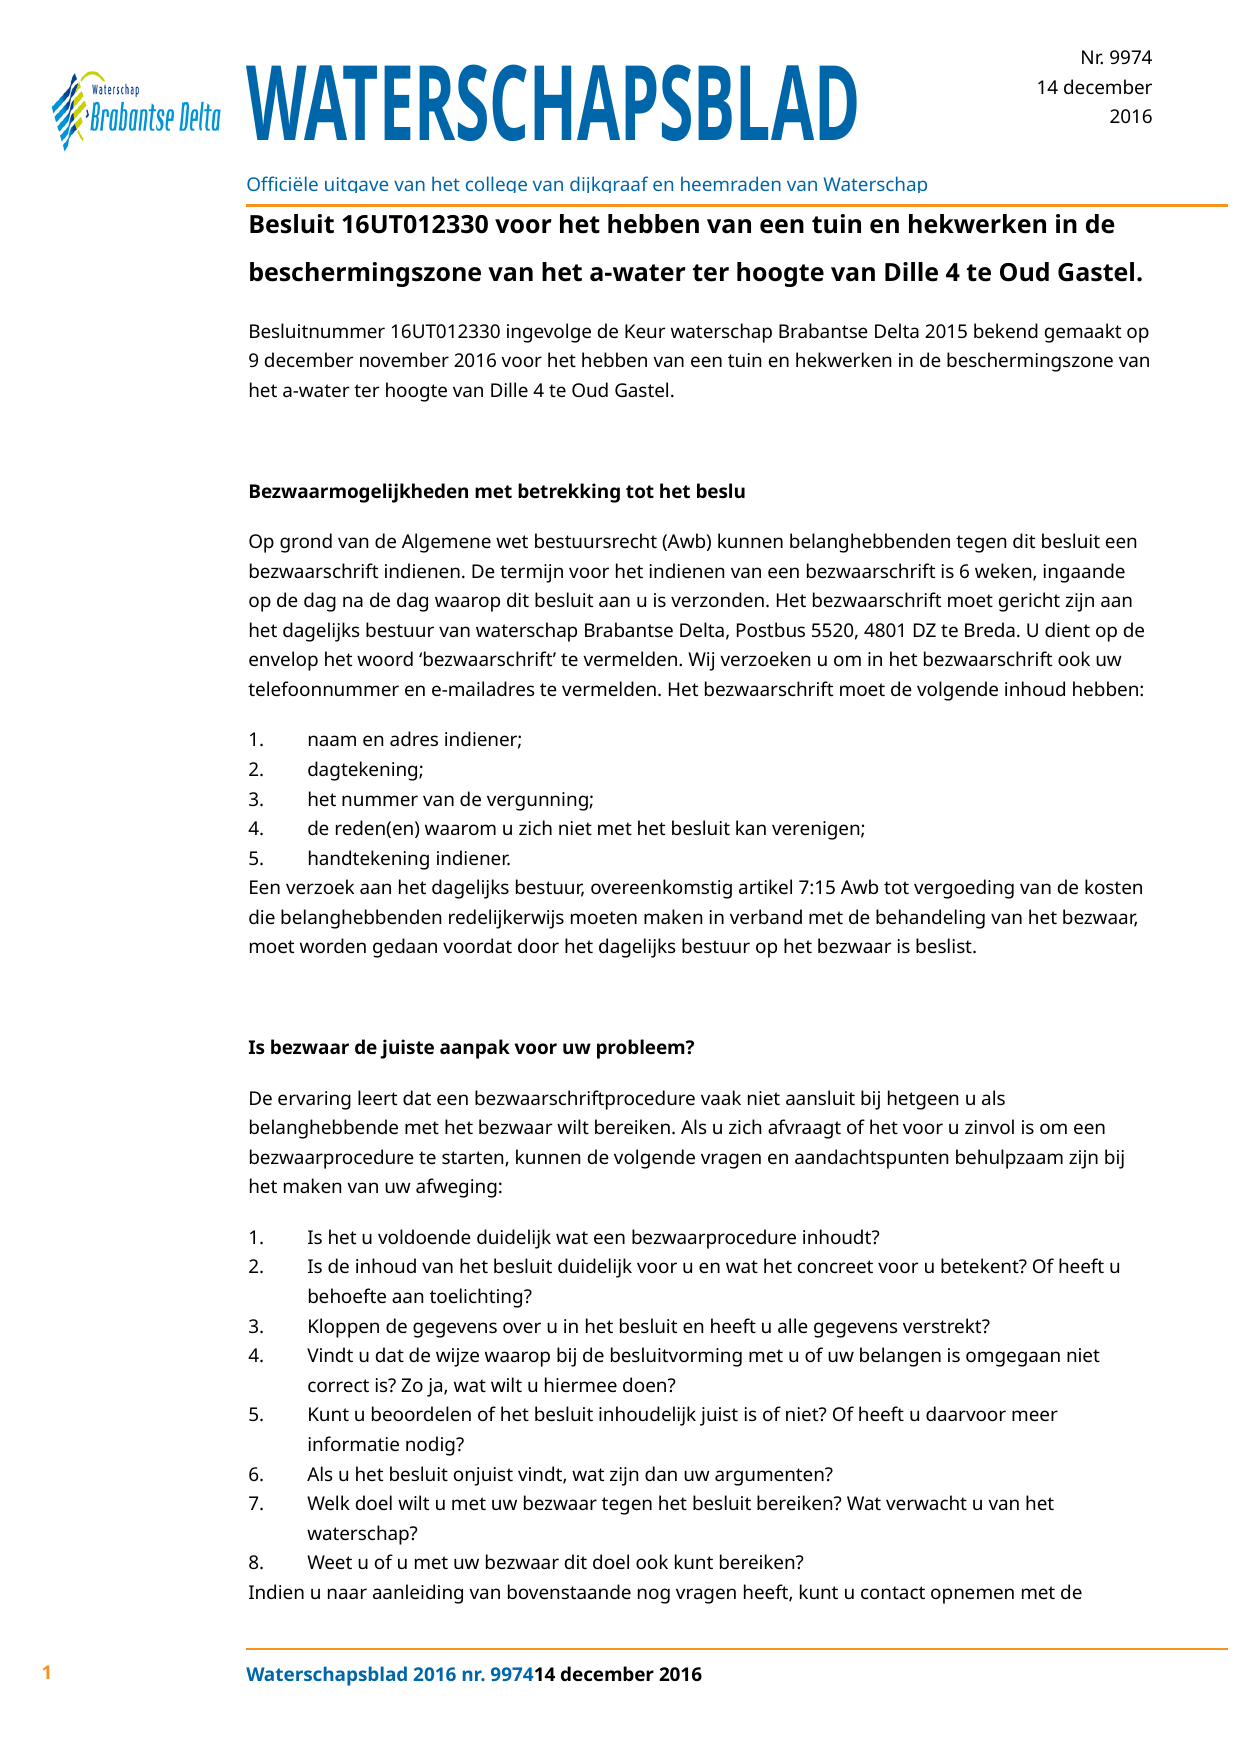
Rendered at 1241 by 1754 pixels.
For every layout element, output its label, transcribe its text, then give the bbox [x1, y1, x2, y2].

text De ervaring leert dat een bezwaarschriftprocedure vaak niet aansluit bij hetgeen u als belanghebbende met het bezwaar wilt bereiken. Als u zich afvraagt of het voor u zinvol is om een bezwaarprocedure te starten, kunnen de volgende vragen en aandachtspunten behulpzaam zijn bij het maken van uw afweging: [248, 1085, 1152, 1199]
text Een verzoek aan het dagelijks bestuur, overeenkomstig artikel 7:15 Awb tot vergoeding van de kosten die belanghebbenden redelijkerwijs moeten maken in verband met de behandeling van het bezwaar, moet worden gedaan voordat door het dagelijks bestuur op het bezwaar is beslist. [248, 874, 1152, 959]
text Op grond van de Algemene wet bestuursrecht (Awb) kunnen belanghebbenden tegen dit besluit een bezwaarschrift indienen. De termijn voor het indienen van een bezwaarschrift is 6 weken, ingaande op de dag na de dag waarop dit besluit aan u is verzonden. Het bezwaarschrift moet gericht zijn aan het dagelijks bestuur van waterschap Brabantse Delta, Postbus 5520, 4801 DZ te Breda. U dient op de envelop het woord ‘bezwaarschrift’ te vermelden. Wij verzoeken u om in het bezwaarschrift ook uw telefoonnummer en e‑mailadres te vermelden. Het bezwaarschrift moet de volgende inhoud hebben: [248, 528, 1152, 702]
list handtekening indiener. [248, 845, 1152, 871]
list naam en adres indiener; [248, 727, 1152, 752]
list de reden(en) waarom u zich niet met het besluit kan verenigen; [248, 815, 1152, 841]
list Weet u of u met uw bezwaar dit doel ook kunt bereiken? [248, 1549, 1152, 1575]
list Vindt u dat de wijze waarop bij de besluitvorming met u of uw belangen is omgegaan niet correct is? Zo ja, wat wilt u hiermee doen? [248, 1342, 1152, 1398]
list Is de inhoud van het besluit duidelijk voor u en wat het concreet voor u betekent? Of heeft u behoefte aan toelichting? [248, 1254, 1152, 1309]
text Indien u naar aanleiding van bovenstaande nog vragen heeft, kunt u contact opnemen met de [248, 1579, 1152, 1605]
text Is bezwaar de juiste aanpak voor uw probleem? [248, 1034, 1152, 1060]
text Besluitnummer 16UT012330 ingevolge de Keur waterschap Brabantse Delta 2015 bekend gemaakt op 9 december november 2016 voor het hebben van een tuin en hekwerken in de beschermingszone van het a-water ter hoogte van Dille 4 te Oud Gastel. [248, 318, 1152, 403]
list Als u het besluit onjuist vindt, wat zijn dan uw argumenten? [248, 1461, 1152, 1487]
text Besluit 16UT012330 voor het hebben van een tuin en hekwerken in de beschermingszone van het a-water ter hoogte van Dille 4 te Oud Gastel. [248, 207, 1152, 288]
list Is het u voldoende duidelijk wat een bezwaarprocedure inhoudt? [248, 1224, 1152, 1250]
text Bezwaarmogelijkheden met betrekking tot het beslu [248, 478, 1152, 504]
list Welk doel wilt u met uw bezwaar tegen het besluit bereiken? Wat verwacht u van het waterschap? [248, 1490, 1152, 1546]
list Kunt u beoordelen of het besluit inhoudelijk juist is of niet? Of heeft u daarvoor meer informatie nodig? [248, 1402, 1152, 1457]
list Kloppen de gegevens over u in het besluit en heeft u alle gegevens verstrekt? [248, 1313, 1152, 1339]
list dagtekening; [248, 756, 1152, 782]
list het nummer van de vergunning; [248, 786, 1152, 812]
picture [41, 47, 231, 172]
